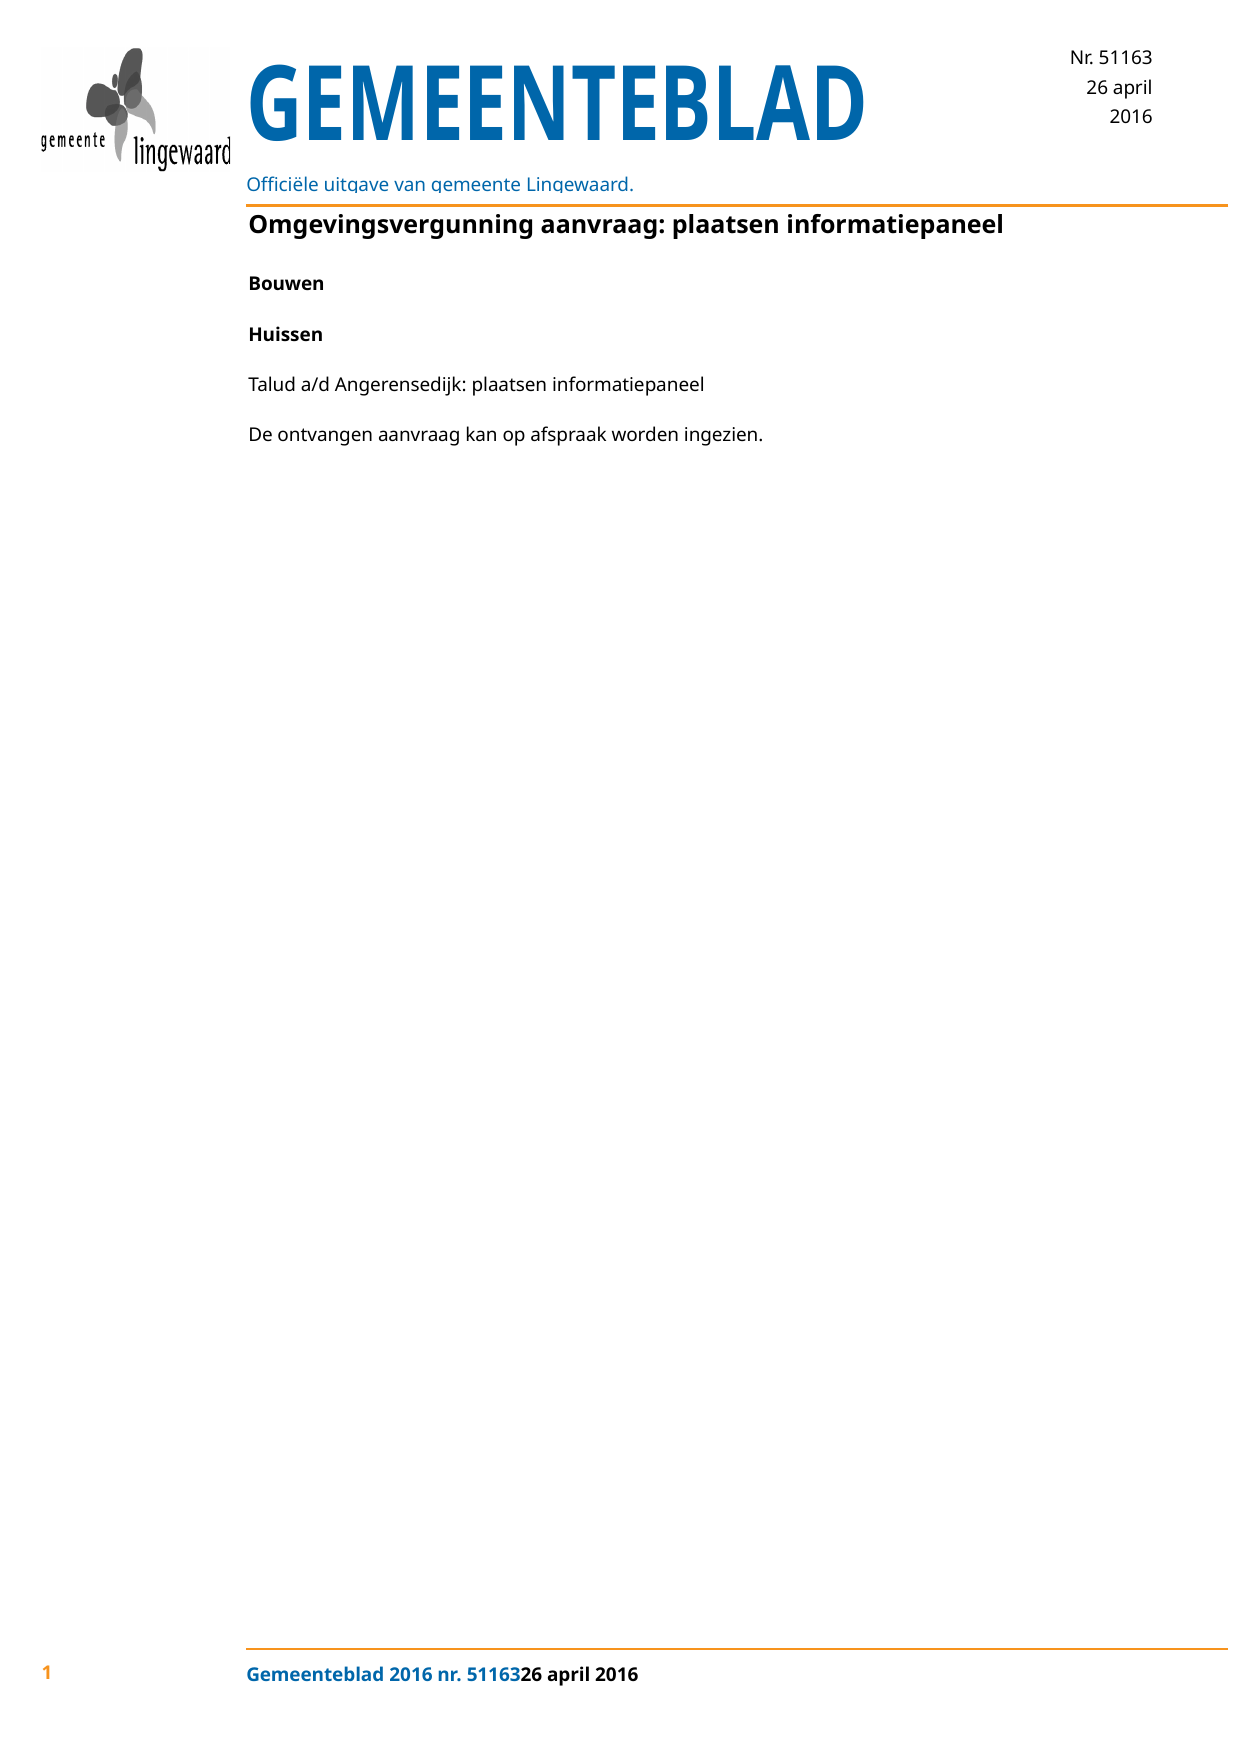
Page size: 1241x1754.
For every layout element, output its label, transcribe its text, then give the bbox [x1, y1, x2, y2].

picture [41, 47, 231, 172]
text Talud a/d Angerensedijk: plaatsen informatiepaneel [248, 371, 1152, 397]
text Omgevingsvergunning aanvraag: plaatsen informatiepaneel [248, 207, 1152, 241]
text De ontvangen aanvraag kan op afspraak worden ingezien. [248, 422, 1152, 447]
text Bouwen [248, 270, 1152, 296]
text Huissen [248, 321, 1152, 346]
